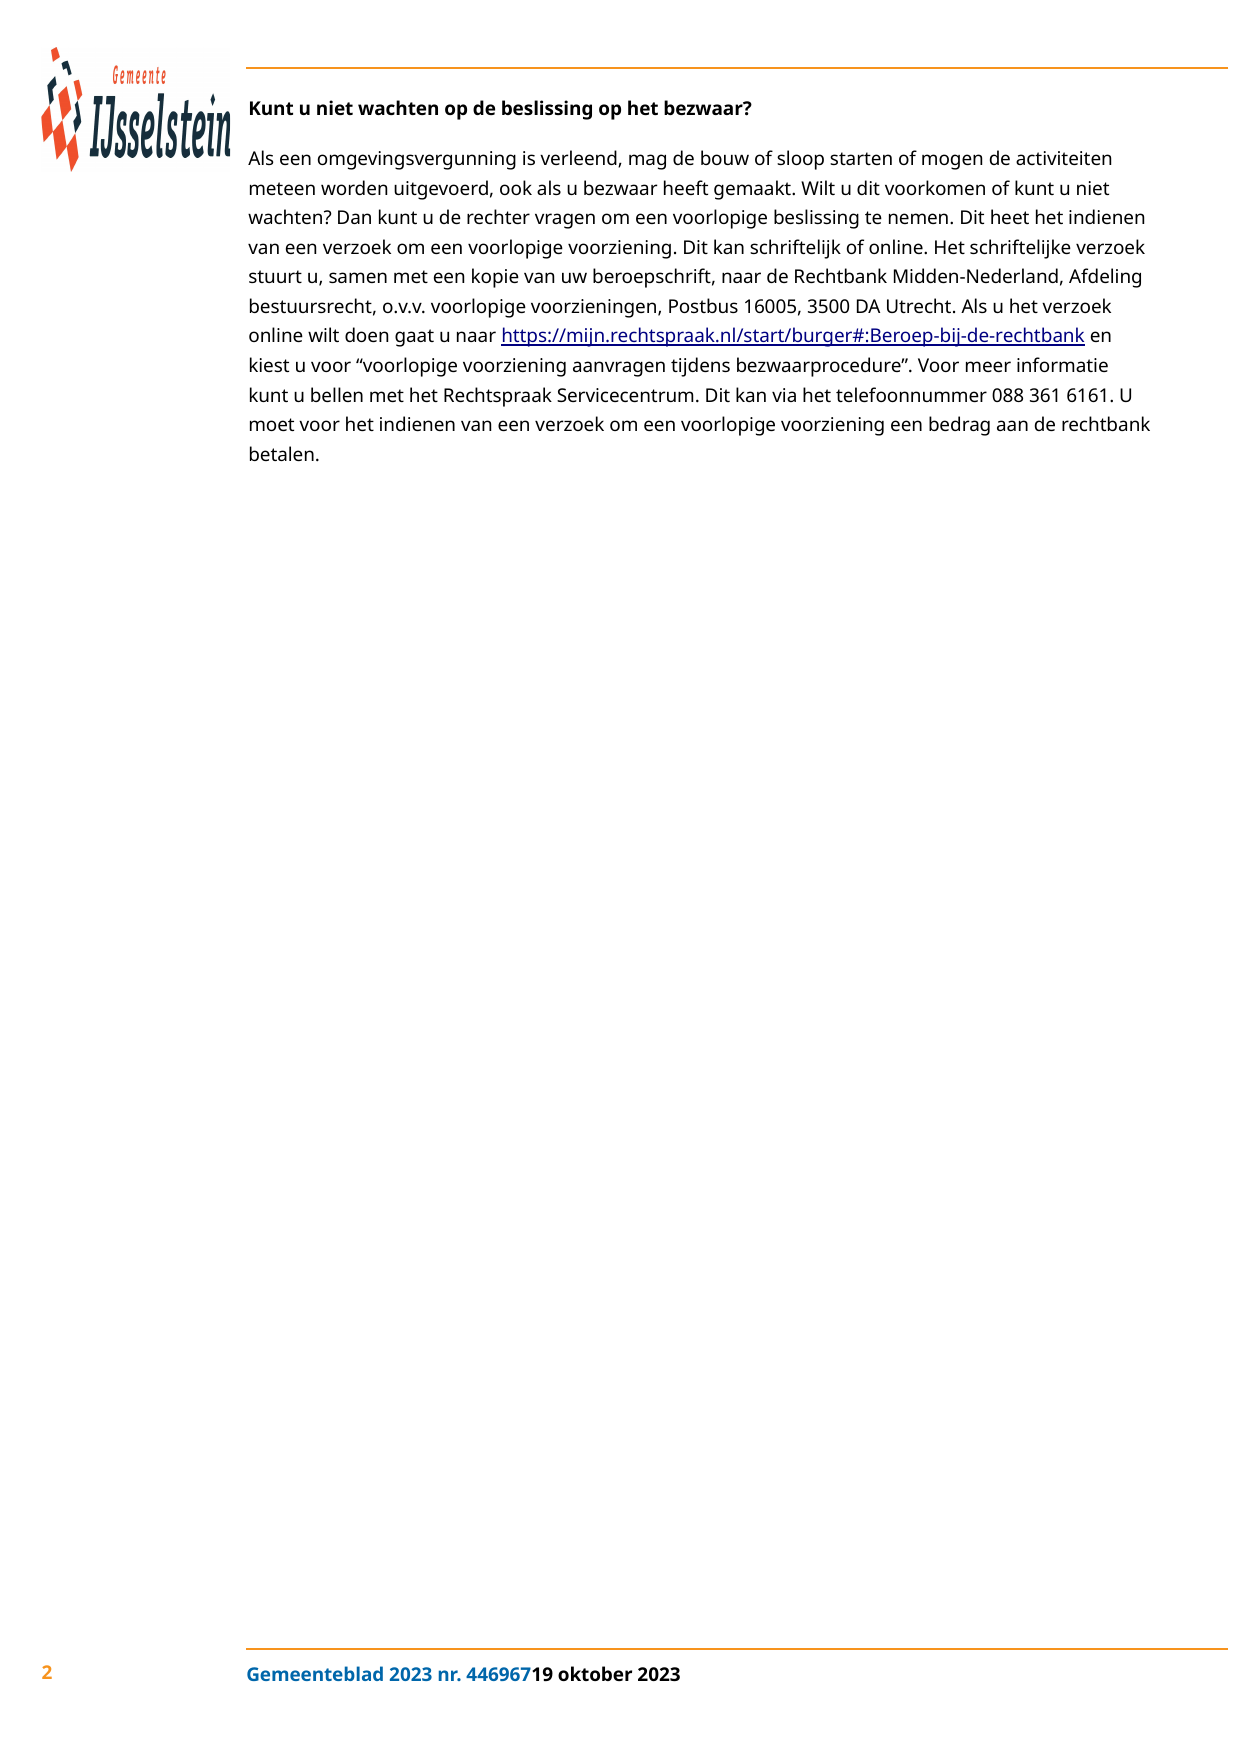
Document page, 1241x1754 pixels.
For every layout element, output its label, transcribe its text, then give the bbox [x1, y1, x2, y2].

picture [41, 47, 231, 172]
text Als een omgevingsvergunning is verleend, mag de bouw of sloop starten of mogen de activiteiten meteen worden uitgevoerd, ook als u bezwaar heeft gemaakt. Wilt u dit voorkomen of kunt u niet wachten? Dan kunt u de rechter vragen om een voorlopige beslissing te nemen. Dit heet het indienen van een verzoek om een voorlopige voorziening. Dit kan schriftelijk of online. Het schriftelijke verzoek stuurt u, samen met een kopie van uw beroepschrift, naar de Rechtbank Midden-Nederland, Afdeling bestuursrecht, o.v.v. voorlopige voorzieningen, Postbus 16005, 3500 DA Utrecht. Als u het verzoek online wilt doen gaat u naar https://mijn.rechtspraak.nl/start/burger#:Beroep-bij-de-rechtbank en kiest u voor “voorlopige voorziening aanvragen tijdens bezwaarprocedure”. Voor meer informatie kunt u bellen met het Rechtspraak Servicecentrum. Dit kan via het telefoonnummer 088 361 6161. U moet voor het indienen van een verzoek om een voorlopige voorziening een bedrag aan de rechtbank betalen. [248, 145, 1152, 467]
text Kunt u niet wachten op de beslissing op het bezwaar? [248, 95, 1152, 121]
